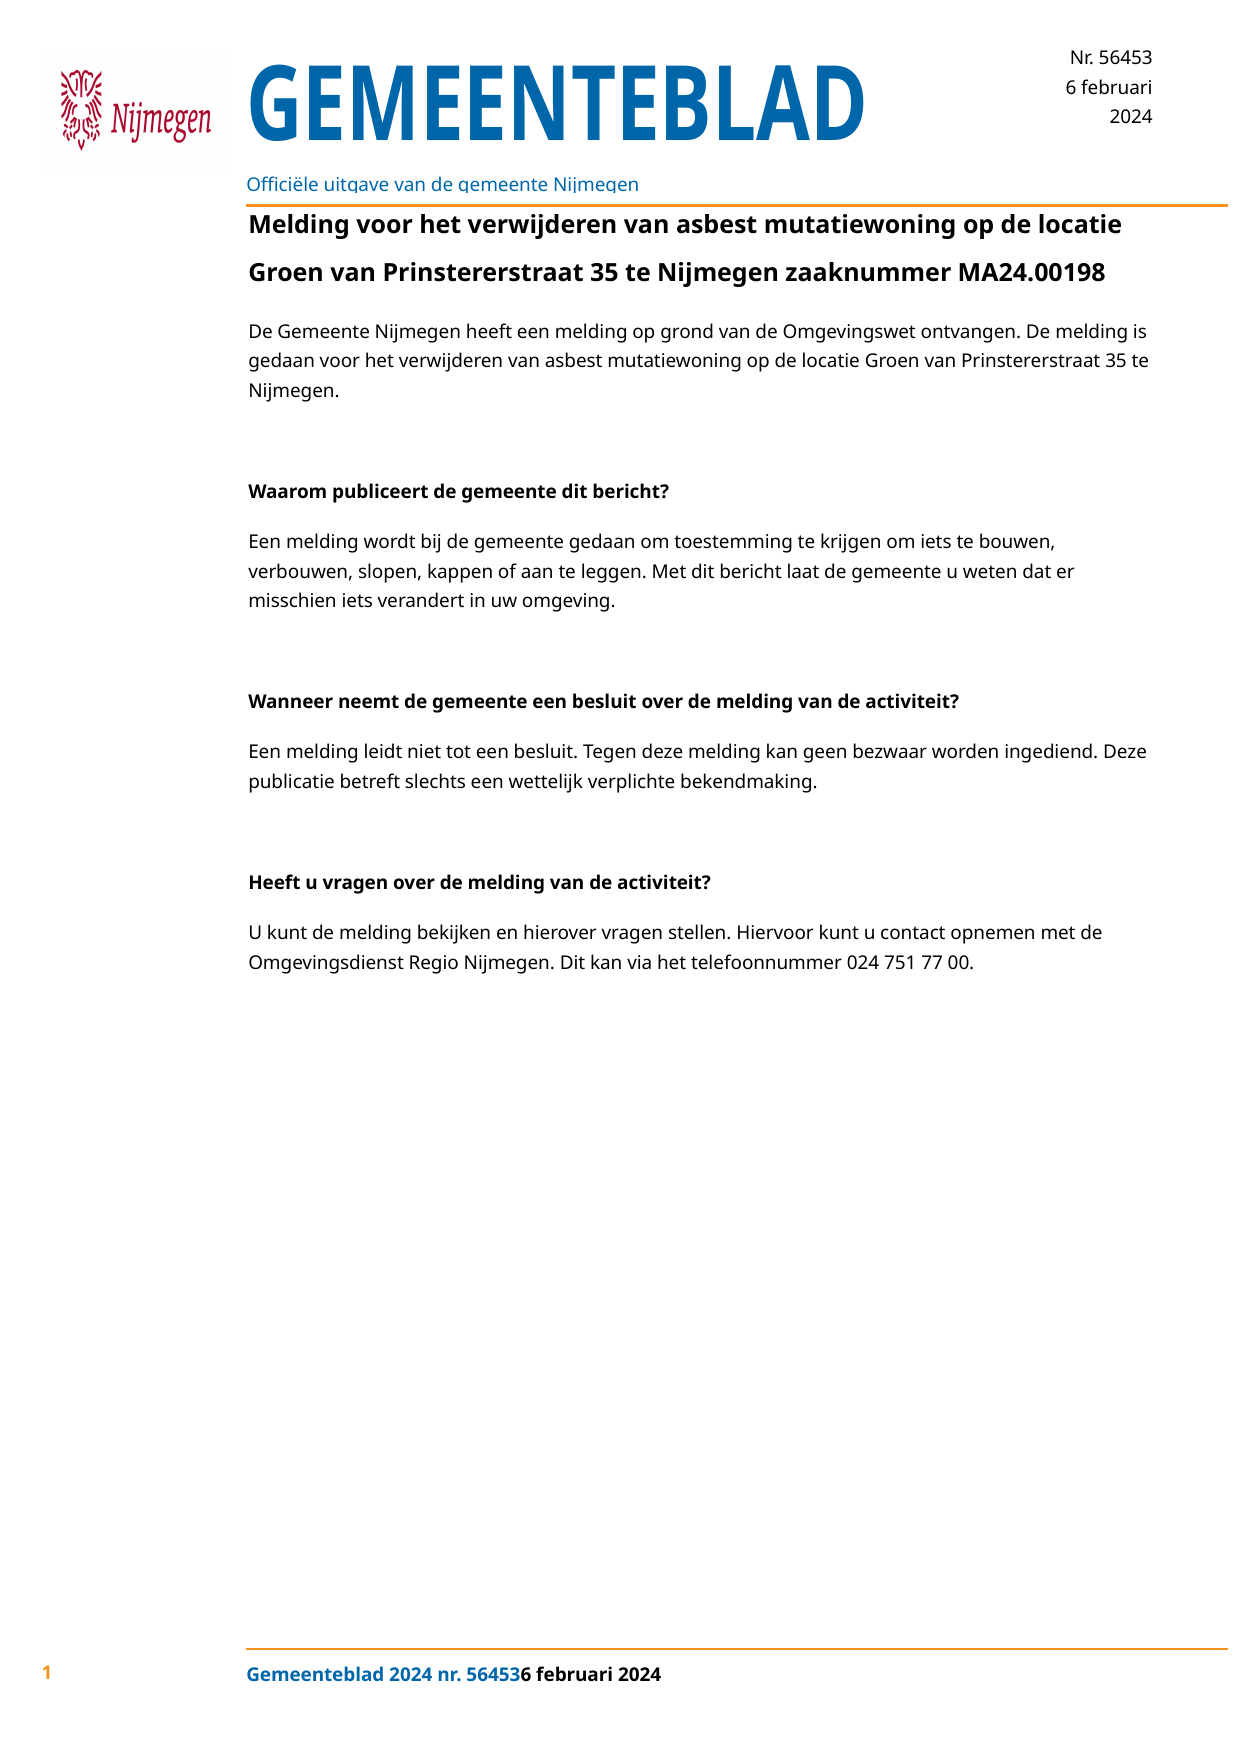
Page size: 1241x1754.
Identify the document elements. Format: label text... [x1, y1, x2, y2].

text Waarom publiceert de gemeente dit bericht? [248, 478, 1152, 504]
text U kunt de melding bekijken en hierover vragen stellen. Hiervoor kunt u contact opnemen met de Omgevingsdienst Regio Nijmegen. Dit kan via het telefoonnummer 024 751 77 00. [248, 919, 1152, 975]
text De Gemeente Nijmegen heeft een melding op grond van de Omgevingswet ontvangen. De melding is gedaan voor het verwijderen van asbest mutatiewoning op de locatie Groen van Prinstererstraat 35 te Nijmegen. [248, 318, 1152, 403]
text Melding voor het verwijderen van asbest mutatiewoning op de locatie Groen van Prinstererstraat 35 te Nijmegen zaaknummer MA24.00198 [248, 207, 1152, 288]
text Heeft u vragen over de melding van de activiteit? [248, 869, 1152, 895]
text Een melding wordt bij de gemeente gedaan om toestemming te krijgen om iets te bouwen, verbouwen, slopen, kappen of aan te leggen. Met dit bericht laat de gemeente u weten dat er misschien iets verandert in uw omgeving. [248, 528, 1152, 613]
text Wanneer neemt de gemeente een besluit over de melding van de activiteit? [248, 688, 1152, 714]
picture [41, 47, 231, 172]
text Een melding leidt niet tot een besluit. Tegen deze melding kan geen bezwaar worden ingediend. Deze publicatie betreft slechts een wettelijk verplichte bekendmaking. [248, 739, 1152, 794]
